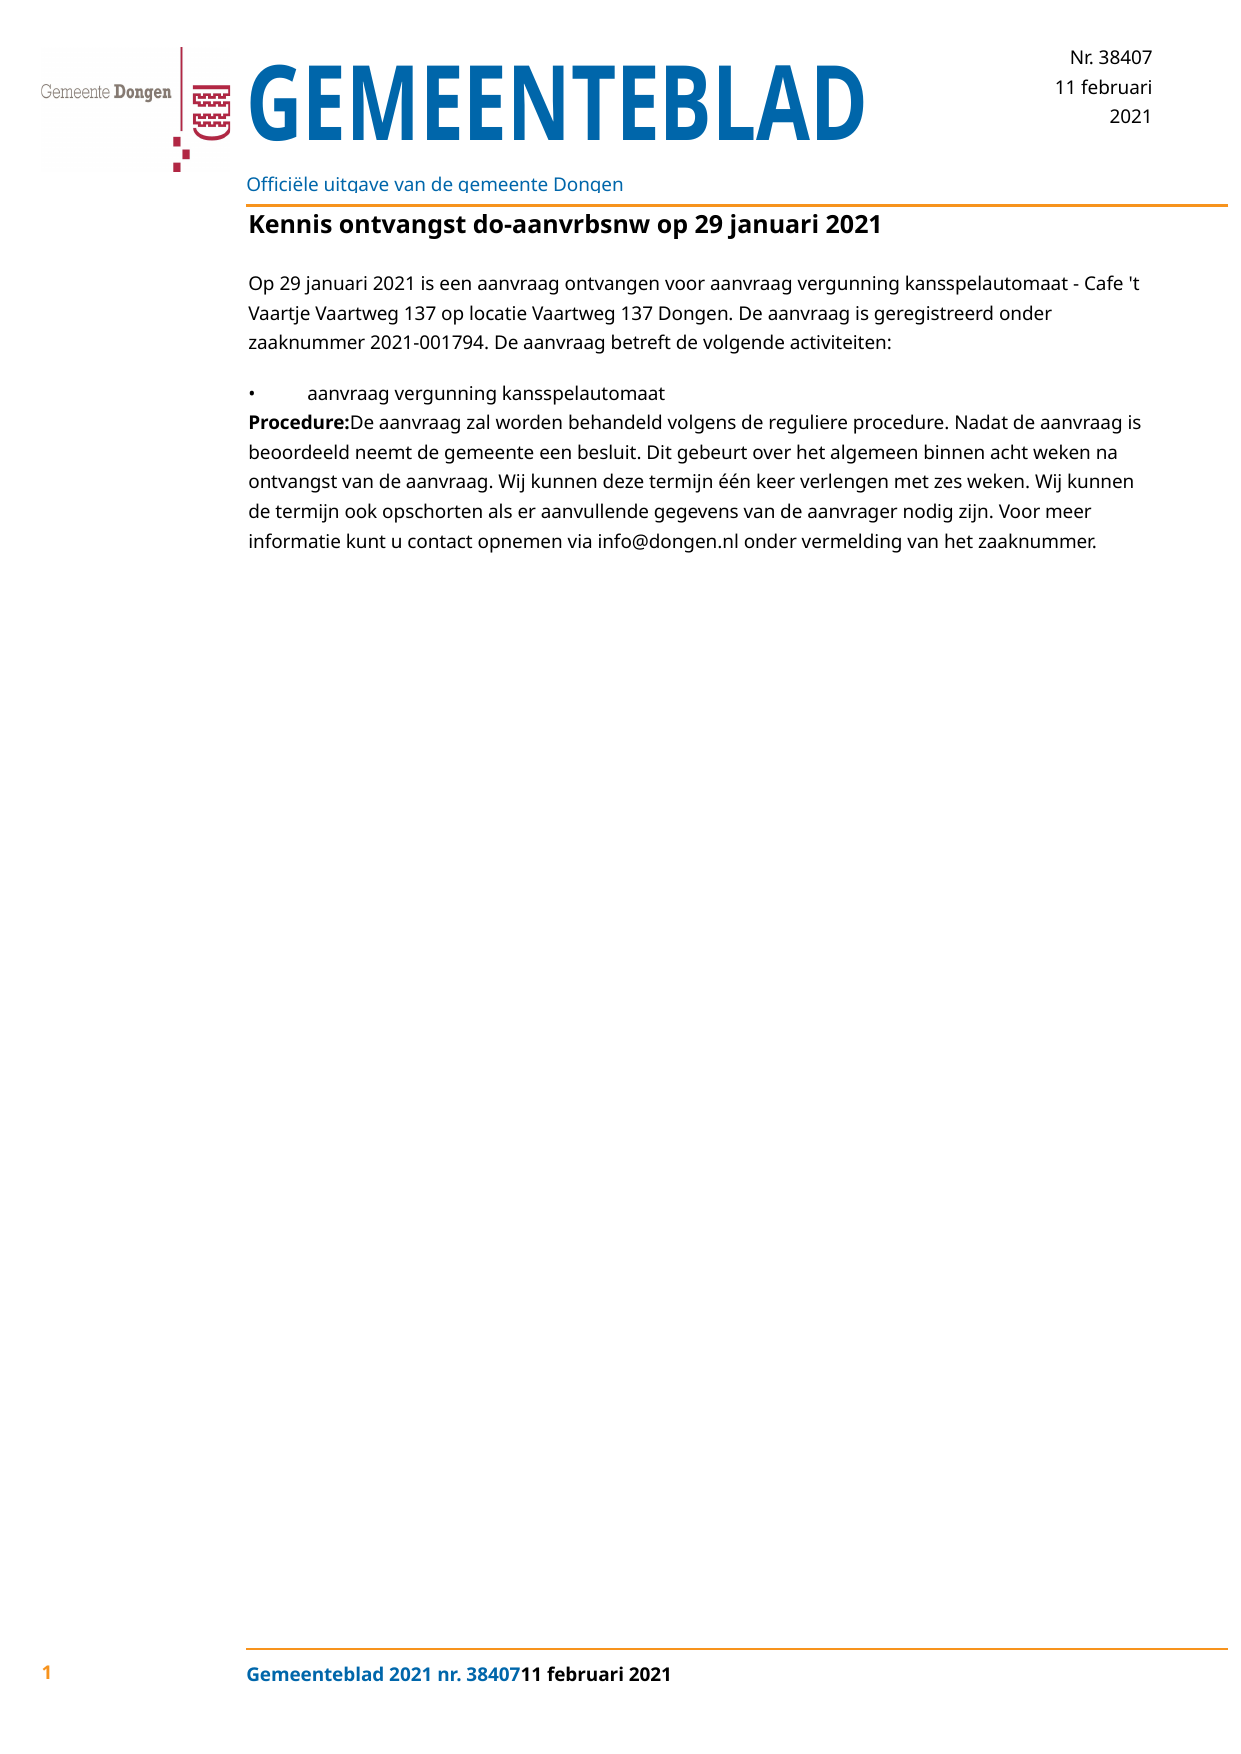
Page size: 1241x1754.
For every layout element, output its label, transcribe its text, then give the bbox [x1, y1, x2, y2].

text Kennis ontvangst do-aanvrbsnw op 29 januari 2021 [248, 207, 1152, 241]
picture [41, 47, 231, 172]
text Procedure:De aanvraag zal worden behandeld volgens de reguliere procedure. Nadat de aanvraag is beoordeeld neemt de gemeente een besluit. Dit gebeurt over het algemeen binnen acht weken na ontvangst van de aanvraag. Wij kunnen deze termijn één keer verlengen met zes weken. Wij kunnen de termijn ook opschorten als er aanvullende gegevens van de aanvrager nodig zijn. Voor meer informatie kunt u contact opnemen via info@dongen.nl onder vermelding van het zaaknummer. [248, 409, 1152, 553]
text Op 29 januari 2021 is een aanvraag ontvangen voor aanvraag vergunning kansspelautomaat - Cafe 't Vaartje Vaartweg 137 op locatie Vaartweg 137 Dongen. De aanvraag is geregistreerd onder zaaknummer 2021-001794. De aanvraag betreft de volgende activiteiten: [248, 270, 1152, 355]
list aanvraag vergunning kansspelautomaat [248, 380, 1152, 406]
